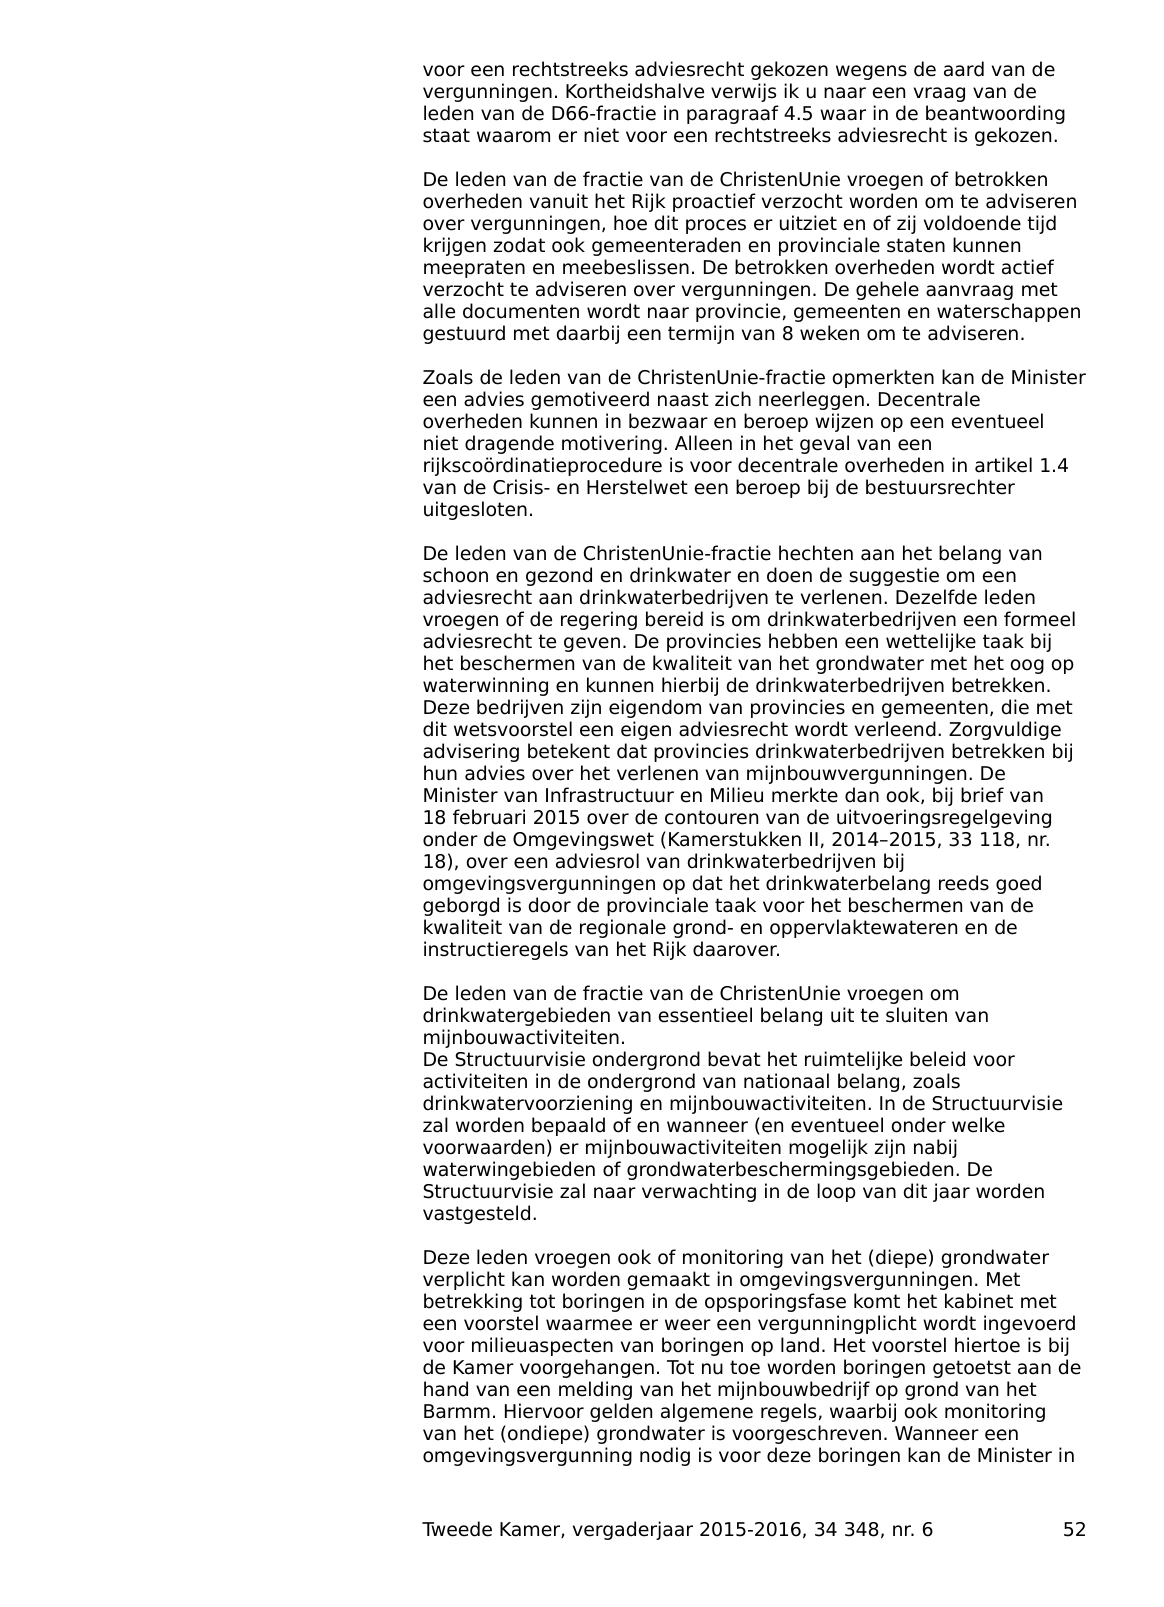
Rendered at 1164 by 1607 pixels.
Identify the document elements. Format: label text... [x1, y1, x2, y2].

text Deze leden vroegen ook of monitoring van het (diepe) grondwater verplicht kan worden gemaakt in omgevingsvergunningen. Met betrekking tot boringen in de opsporingsfase komt het kabinet met een voorstel waarmee er weer een vergunningplicht wordt ingevoerd voor milieuaspecten van boringen op land. Het voorstel hiertoe is bij de Kamer voorgehangen. Tot nu toe worden boringen getoetst aan de hand van een melding van het mijnbouwbedrijf op grond van het Barmm. Hiervoor gelden algemene regels, waarbij ook monitoring van het (ondiepe) grondwater is voorgeschreven. Wanneer een omgevingsvergunning nodig is voor deze boringen kan de Minister in [422, 1247, 1087, 1467]
text voor een rechtstreeks adviesrecht gekozen wegens de aard van de vergunningen. Kortheidshalve verwijs ik u naar een vraag van de leden van de D66-fractie in paragraaf 4.5 waar in de beantwoording staat waarom er niet voor een rechtstreeks adviesrecht is gekozen. [422, 59, 1087, 147]
text Zoals de leden van de ChristenUnie-fractie opmerkten kan de Minister een advies gemotiveerd naast zich neerleggen. Decentrale overheden kunnen in bezwaar en beroep wijzen op een eventueel niet dragende motivering. Alleen in het geval van een rijkscoördinatieprocedure is voor decentrale overheden in artikel 1.4 van de Crisis- en Herstelwet een beroep bij de bestuursrechter uitgesloten. [422, 367, 1087, 521]
text De leden van de fractie van de ChristenUnie vroegen of betrokken overheden vanuit het Rijk proactief verzocht worden om te adviseren over vergunningen, hoe dit proces er uitziet en of zij voldoende tijd krijgen zodat ook gemeenteraden en provinciale staten kunnen meepraten en meebeslissen. De betrokken overheden wordt actief verzocht te adviseren over vergunningen. De gehele aanvraag met alle documenten wordt naar provincie, gemeenten en waterschappen gestuurd met daarbij een termijn van 8 weken om te adviseren. [422, 169, 1087, 345]
text De leden van de fractie van de ChristenUnie vroegen om drinkwatergebieden van essentieel belang uit te sluiten van mijnbouwactiviteiten. [422, 983, 1087, 1049]
text De leden van de ChristenUnie-fractie hechten aan het belang van schoon en gezond en drinkwater en doen de suggestie om een adviesrecht aan drinkwaterbedrijven te verlenen. Dezelfde leden vroegen of de regering bereid is om drinkwaterbedrijven een formeel adviesrecht te geven. De provincies hebben een wettelijke taak bij het beschermen van de kwaliteit van het grondwater met het oog op waterwinning en kunnen hierbij de drinkwaterbedrijven betrekken. Deze bedrijven zijn eigendom van provincies en gemeenten, die met dit wetsvoorstel een eigen adviesrecht wordt verleend. Zorgvuldige advisering betekent dat provincies drinkwaterbedrijven betrekken bij hun advies over het verlenen van mijnbouwvergunningen. De Minister van Infrastructuur en Milieu merkte dan ook, bij brief van 18 februari 2015 over de contouren van de uitvoeringsregelgeving onder de Omgevingswet (Kamerstukken II, 2014–2015, 33 118, nr. 18), over een adviesrol van drinkwaterbedrijven bij omgevingsvergunningen op dat het drinkwaterbelang reeds goed geborgd is door de provinciale taak voor het beschermen van de kwaliteit van de regionale grond- en oppervlaktewateren en de instructieregels van het Rijk daarover. [422, 543, 1087, 961]
text De Structuurvisie ondergrond bevat het ruimtelijke beleid voor activiteiten in de ondergrond van nationaal belang, zoals drinkwatervoorziening en mijnbouwactiviteiten. In de Structuurvisie zal worden bepaald of en wanneer (en eventueel onder welke voorwaarden) er mijnbouwactiviteiten mogelijk zijn nabij waterwingebieden of grondwaterbeschermingsgebieden. De Structuurvisie zal naar verwachting in de loop van dit jaar worden vastgesteld. [422, 1049, 1087, 1225]
